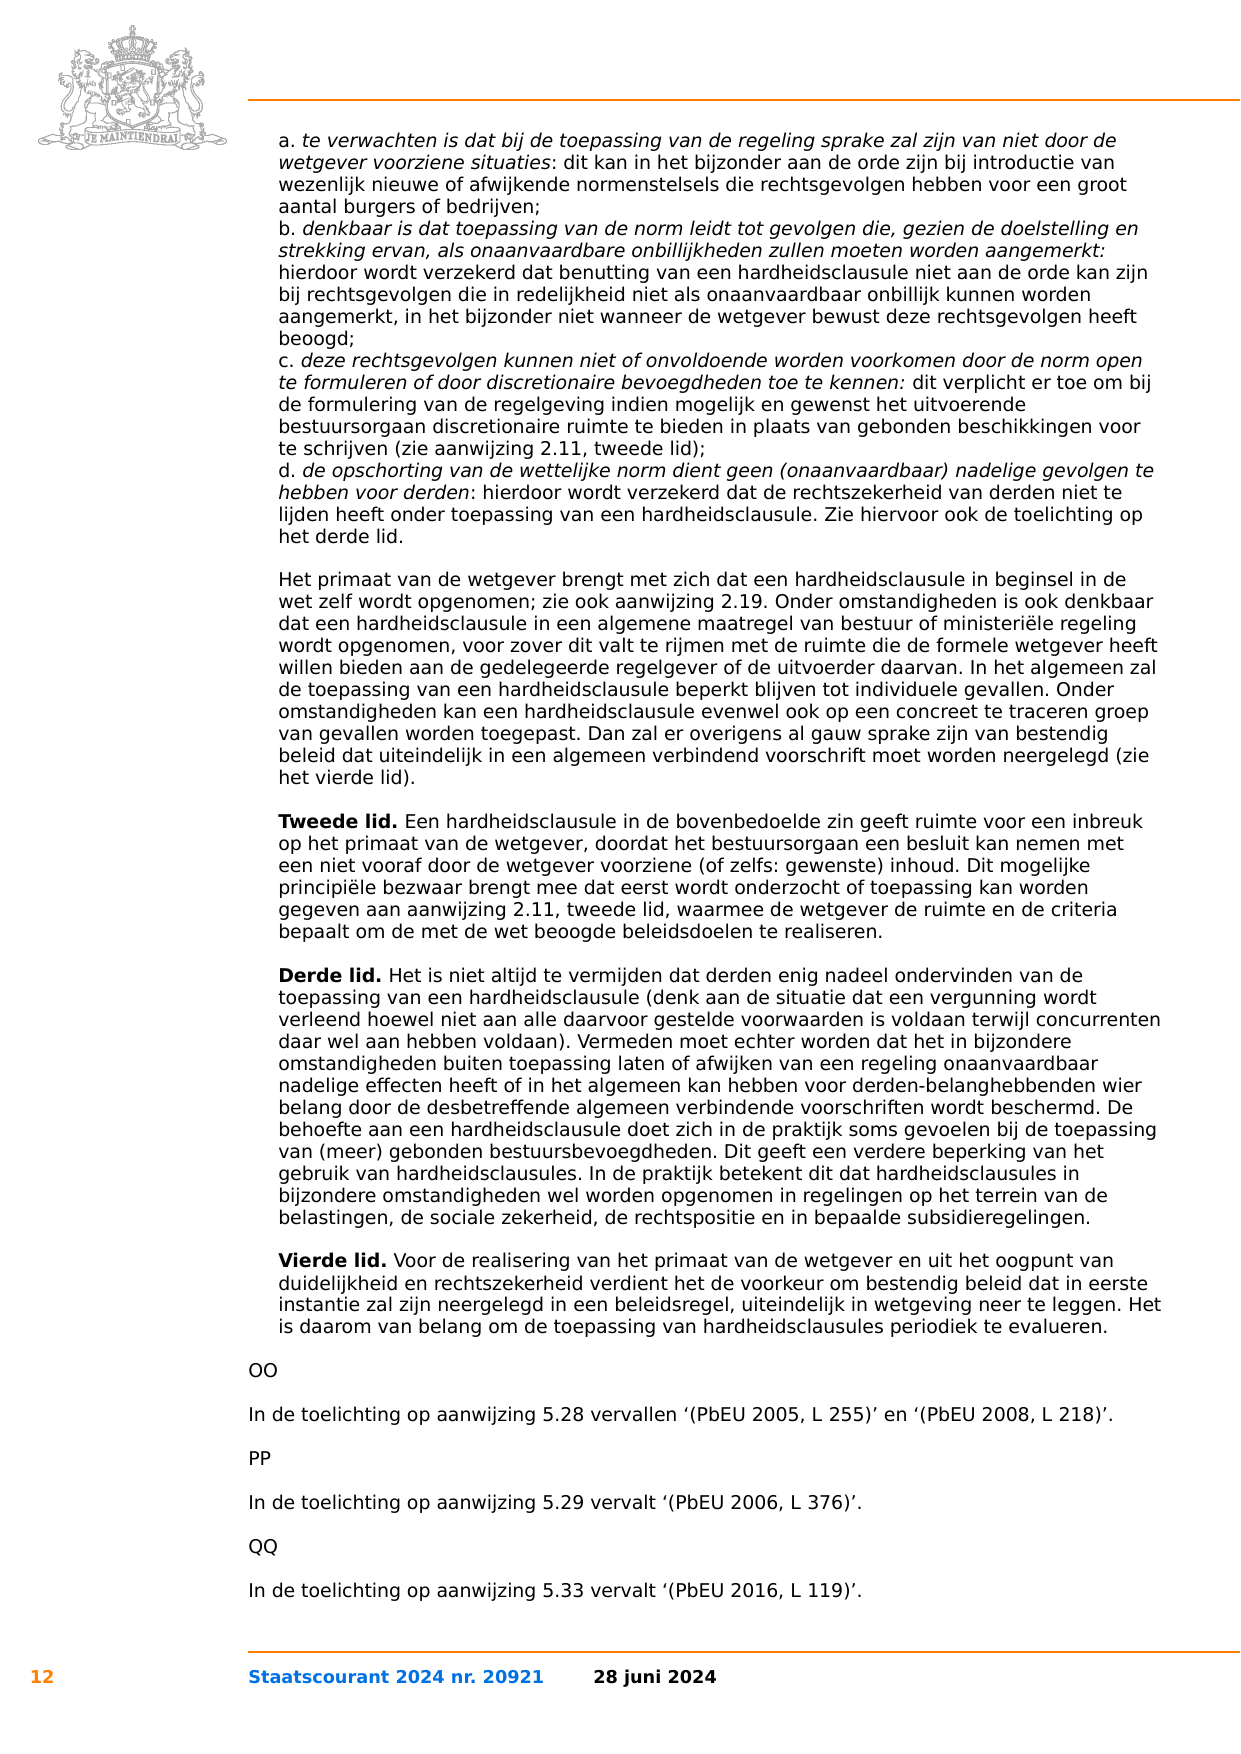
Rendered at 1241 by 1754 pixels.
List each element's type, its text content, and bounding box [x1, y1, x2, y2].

text QQ [248, 1536, 1163, 1558]
text PP [248, 1448, 1163, 1470]
text OO [248, 1360, 1163, 1382]
text In de toelichting op aanwijzing 5.29 vervalt ‘(PbEU 2006, L 376)’. [248, 1492, 1163, 1514]
picture [38, 25, 227, 150]
text Vierde lid. Voor de realisering van het primaat van de wetgever en uit het oogpunt van duidelijkheid en rechtszekerheid verdient het de voorkeur om bestendig beleid dat in eerste instantie zal zijn neergelegd in een beleidsregel, uiteindelijk in wetgeving neer te leggen. Het is daarom van belang om de toepassing van hardheidsclausules periodiek te evalueren. [278, 1250, 1163, 1338]
text In de toelichting op aanwijzing 5.28 vervallen ‘(PbEU 2005, L 255)’ en ‘(PbEU 2008, L 218)’. [248, 1404, 1163, 1426]
text Derde lid. Het is niet altijd te vermijden dat derden enig nadeel ondervinden van de toepassing van een hardheidsclausule (denk aan de situatie dat een vergunning wordt verleend hoewel niet aan alle daarvoor gestelde voorwaarden is voldaan terwijl concurrenten daar wel aan hebben voldaan). Vermeden moet echter worden dat het in bijzondere omstandigheden buiten toepassing laten of afwijken van een regeling onaanvaardbaar nadelige effecten heeft of in het algemeen kan hebben voor derden-belanghebbenden wier belang door de desbetreffende algemeen verbindende voorschriften wordt beschermd. De behoefte aan een hardheidsclausule doet zich in de praktijk soms gevoelen bij de toepassing van (meer) gebonden bestuursbevoegdheden. Dit geeft een verdere beperking van het gebruik van hardheidsclausules. In de praktijk betekent dit dat hardheidsclausules in bijzondere omstandigheden wel worden opgenomen in regelingen op het terrein van de belastingen, de sociale zekerheid, de rechtspositie en in bepaalde subsidieregelingen. [278, 965, 1163, 1228]
text b. denkbaar is dat toepassing van de norm leidt tot gevolgen die, gezien de doelstelling en strekking ervan, als onaanvaardbare onbillijkheden zullen moeten worden aangemerkt: hierdoor wordt verzekerd dat benutting van een hardheidsclausule niet aan de orde kan zijn bij rechtsgevolgen die in redelijkheid niet als onaanvaardbaar onbillijk kunnen worden aangemerkt, in het bijzonder niet wanneer de wetgever bewust deze rechtsgevolgen heeft beoogd; [278, 218, 1163, 350]
text c. deze rechtsgevolgen kunnen niet of onvoldoende worden voorkomen door de norm open te formuleren of door discretionaire bevoegdheden toe te kennen: dit verplicht er toe om bij de formulering van de regelgeving indien mogelijk en gewenst het uitvoerende bestuursorgaan discretionaire ruimte te bieden in plaats van gebonden beschikkingen voor te schrijven (zie aanwijzing 2.11, tweede lid); [278, 350, 1163, 459]
text a. te verwachten is dat bij de toepassing van de regeling sprake zal zijn van niet door de wetgever voorziene situaties: dit kan in het bijzonder aan de orde zijn bij introductie van wezenlijk nieuwe of afwijkende normenstelsels die rechtsgevolgen hebben voor een groot aantal burgers of bedrijven; [278, 130, 1163, 218]
text d. de opschorting van de wettelijke norm dient geen (onaanvaardbaar) nadelige gevolgen te hebben voor derden: hierdoor wordt verzekerd dat de rechtszekerheid van derden niet te lijden heeft onder toepassing van een hardheidsclausule. Zie hiervoor ook de toelichting op het derde lid. [278, 459, 1163, 547]
text Het primaat van de wetgever brengt met zich dat een hardheidsclausule in beginsel in de wet zelf wordt opgenomen; zie ook aanwijzing 2.19. Onder omstandigheden is ook denkbaar dat een hardheidsclausule in een algemene maatregel van bestuur of ministeriële regeling wordt opgenomen, voor zover dit valt te rijmen met de ruimte die de formele wetgever heeft willen bieden aan de gedelegeerde regelgever of de uitvoerder daarvan. In het algemeen zal de toepassing van een hardheidsclausule beperkt blijven tot individuele gevallen. Onder omstandigheden kan een hardheidsclausule evenwel ook op een concreet te traceren groep van gevallen worden toegepast. Dan zal er overigens al gauw sprake zijn van bestendig beleid dat uiteindelijk in een algemeen verbindend voorschrift moet worden neergelegd (zie het vierde lid). [278, 569, 1163, 789]
text In de toelichting op aanwijzing 5.33 vervalt ‘(PbEU 2016, L 119)’. [248, 1579, 1163, 1601]
text Tweede lid. Een hardheidsclausule in de bovenbedoelde zin geeft ruimte voor een inbreuk op het primaat van de wetgever, doordat het bestuursorgaan een besluit kan nemen met een niet vooraf door de wetgever voorziene (of zelfs: gewenste) inhoud. Dit mogelijke principiële bezwaar brengt mee dat eerst wordt onderzocht of toepassing kan worden gegeven aan aanwijzing 2.11, tweede lid, waarmee de wetgever de ruimte en de criteria bepaalt om de met de wet beoogde beleidsdoelen te realiseren. [278, 811, 1163, 943]
